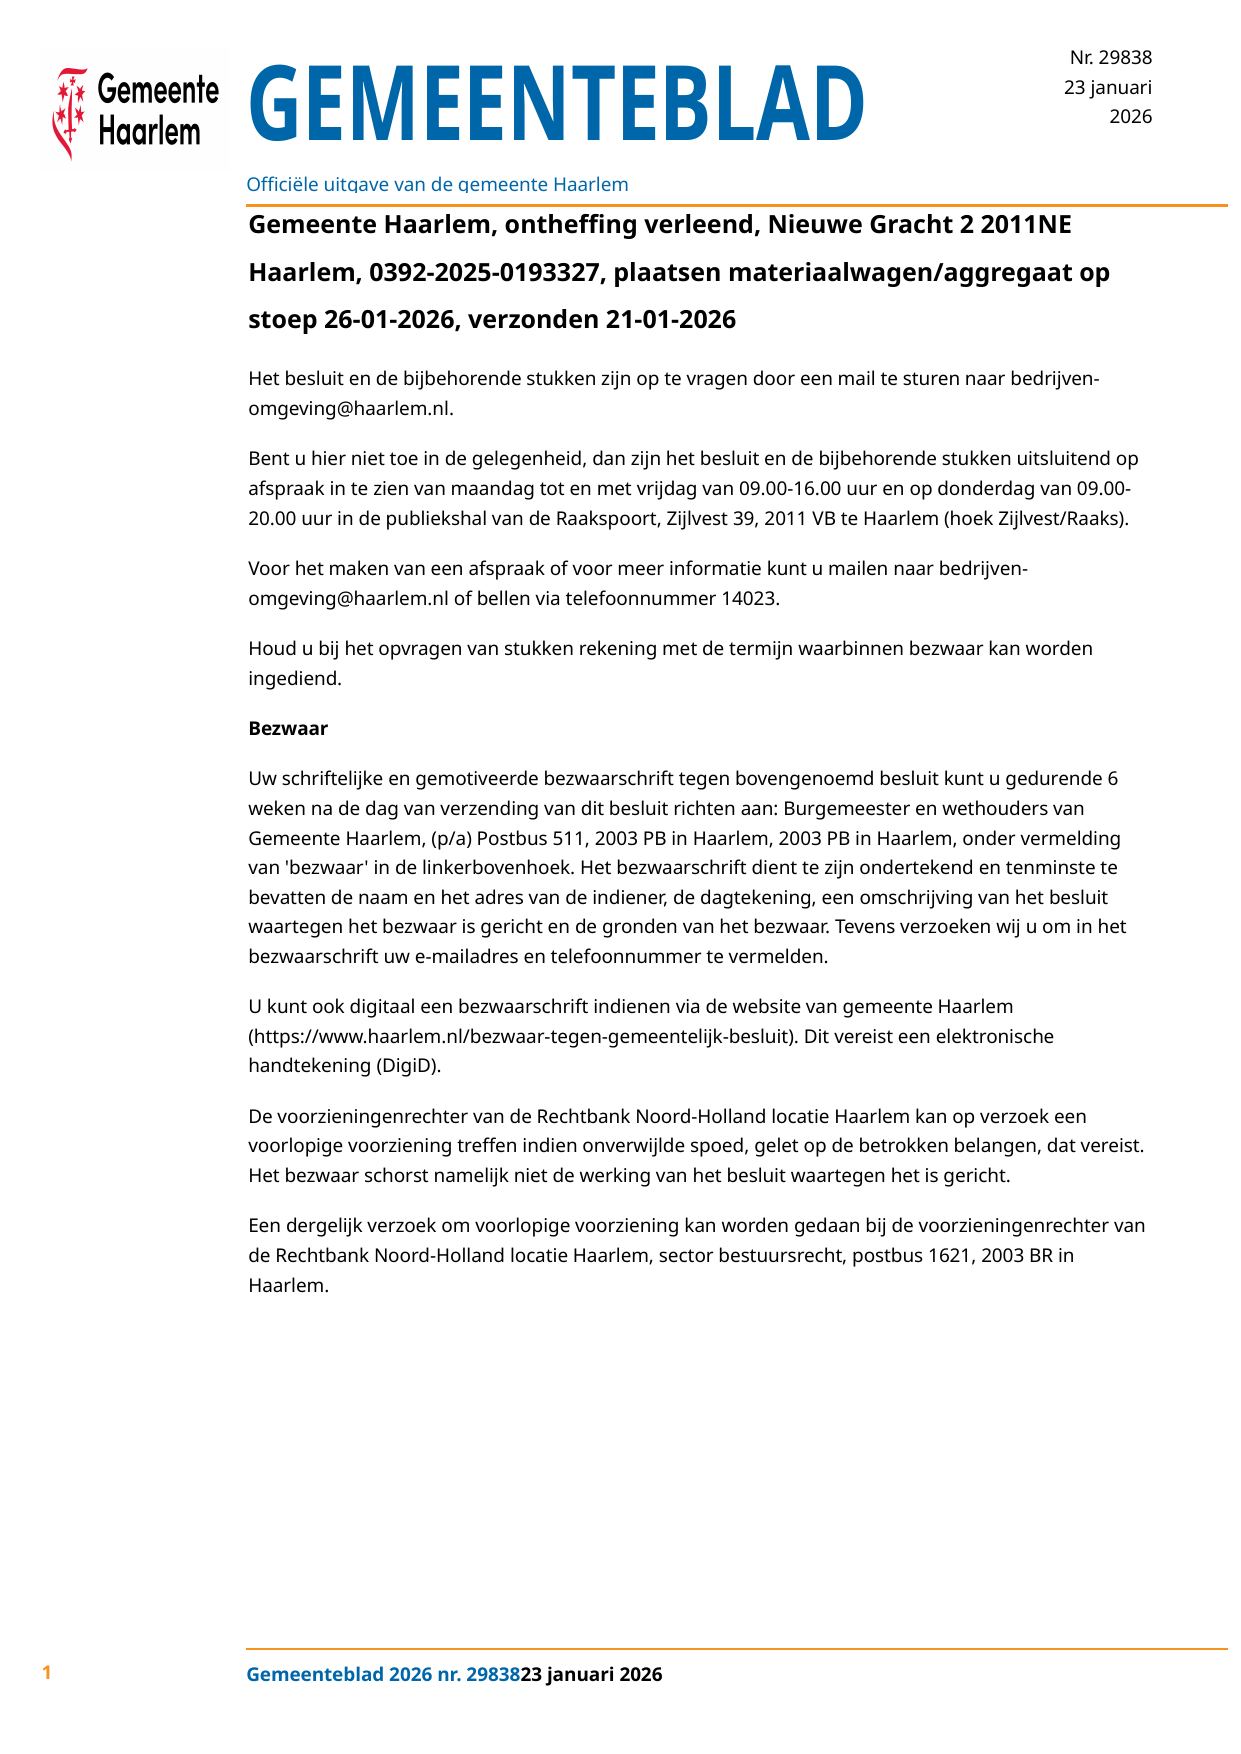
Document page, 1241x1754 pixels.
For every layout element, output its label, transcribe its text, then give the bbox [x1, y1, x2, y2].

text De voorzieningenrechter van de Rechtbank Noord-Holland locatie Haarlem kan op verzoek een voorlopige voorziening treffen indien onverwijlde spoed, gelet op de betrokken belangen, dat vereist. Het bezwaar schorst namelijk niet de werking van het besluit waartegen het is gericht. [248, 1103, 1152, 1188]
text Gemeente Haarlem, ontheffing verleend, Nieuwe Gracht 2 2011NE Haarlem, 0392-2025-0193327, plaatsen materiaalwagen/aggregaat op stoep 26-01-2026, verzonden 21-01-2026 [248, 207, 1152, 336]
text Bent u hier niet toe in de gelegenheid, dan zijn het besluit en de bijbehorende stukken uitsluitend op afspraak in te zien van maandag tot en met vrijdag van 09.00-16.00 uur en op donderdag van 09.00-20.00 uur in de publiekshal van de Raakspoort, Zijlvest 39, 2011 VB te Haarlem (hoek Zijlvest/Raaks). [248, 446, 1152, 530]
text Voor het maken van een afspraak of voor meer informatie kunt u mailen naar bedrijven-omgeving@haarlem.nl of bellen via telefoonnummer 14023. [248, 555, 1152, 610]
text U kunt ook digitaal een bezwaarschrift indienen via de website van gemeente Haarlem (https://www.haarlem.nl/bezwaar-tegen-gemeentelijk-besluit). Dit vereist een elektronische handtekening (DigiD). [248, 993, 1152, 1078]
picture [41, 47, 231, 172]
text Een dergelijk verzoek om voorlopige voorziening kan worden gedaan bij de voorzieningenrechter van de Rechtbank Noord-Holland locatie Haarlem, sector bestuursrecht, postbus 1621, 2003 BR in Haarlem. [248, 1213, 1152, 1297]
text Houd u bij het opvragen van stukken rekening met de termijn waarbinnen bezwaar kan worden ingediend. [248, 635, 1152, 690]
text Het besluit en de bijbehorende stukken zijn op te vragen door een mail te sturen naar bedrijven-omgeving@haarlem.nl. [248, 366, 1152, 421]
text Bezwaar [248, 715, 1152, 741]
text Uw schriftelijke en gemotiveerde bezwaarschrift tegen bovengenoemd besluit kunt u gedurende 6 weken na de dag van verzending van dit besluit richten aan: Burgemeester en wethouders van Gemeente Haarlem, (p/a) Postbus 511, 2003 PB in Haarlem, 2003 PB in Haarlem, onder vermelding van 'bezwaar' in de linkerbovenhoek. Het bezwaarschrift dient te zijn ondertekend en tenminste te bevatten de naam en het adres van de indiener, de dagtekening, een omschrijving van het besluit waartegen het bezwaar is gericht en de gronden van het bezwaar. Tevens verzoeken wij u om in het bezwaarschrift uw e-mailadres en telefoonnummer te vermelden. [248, 766, 1152, 969]
